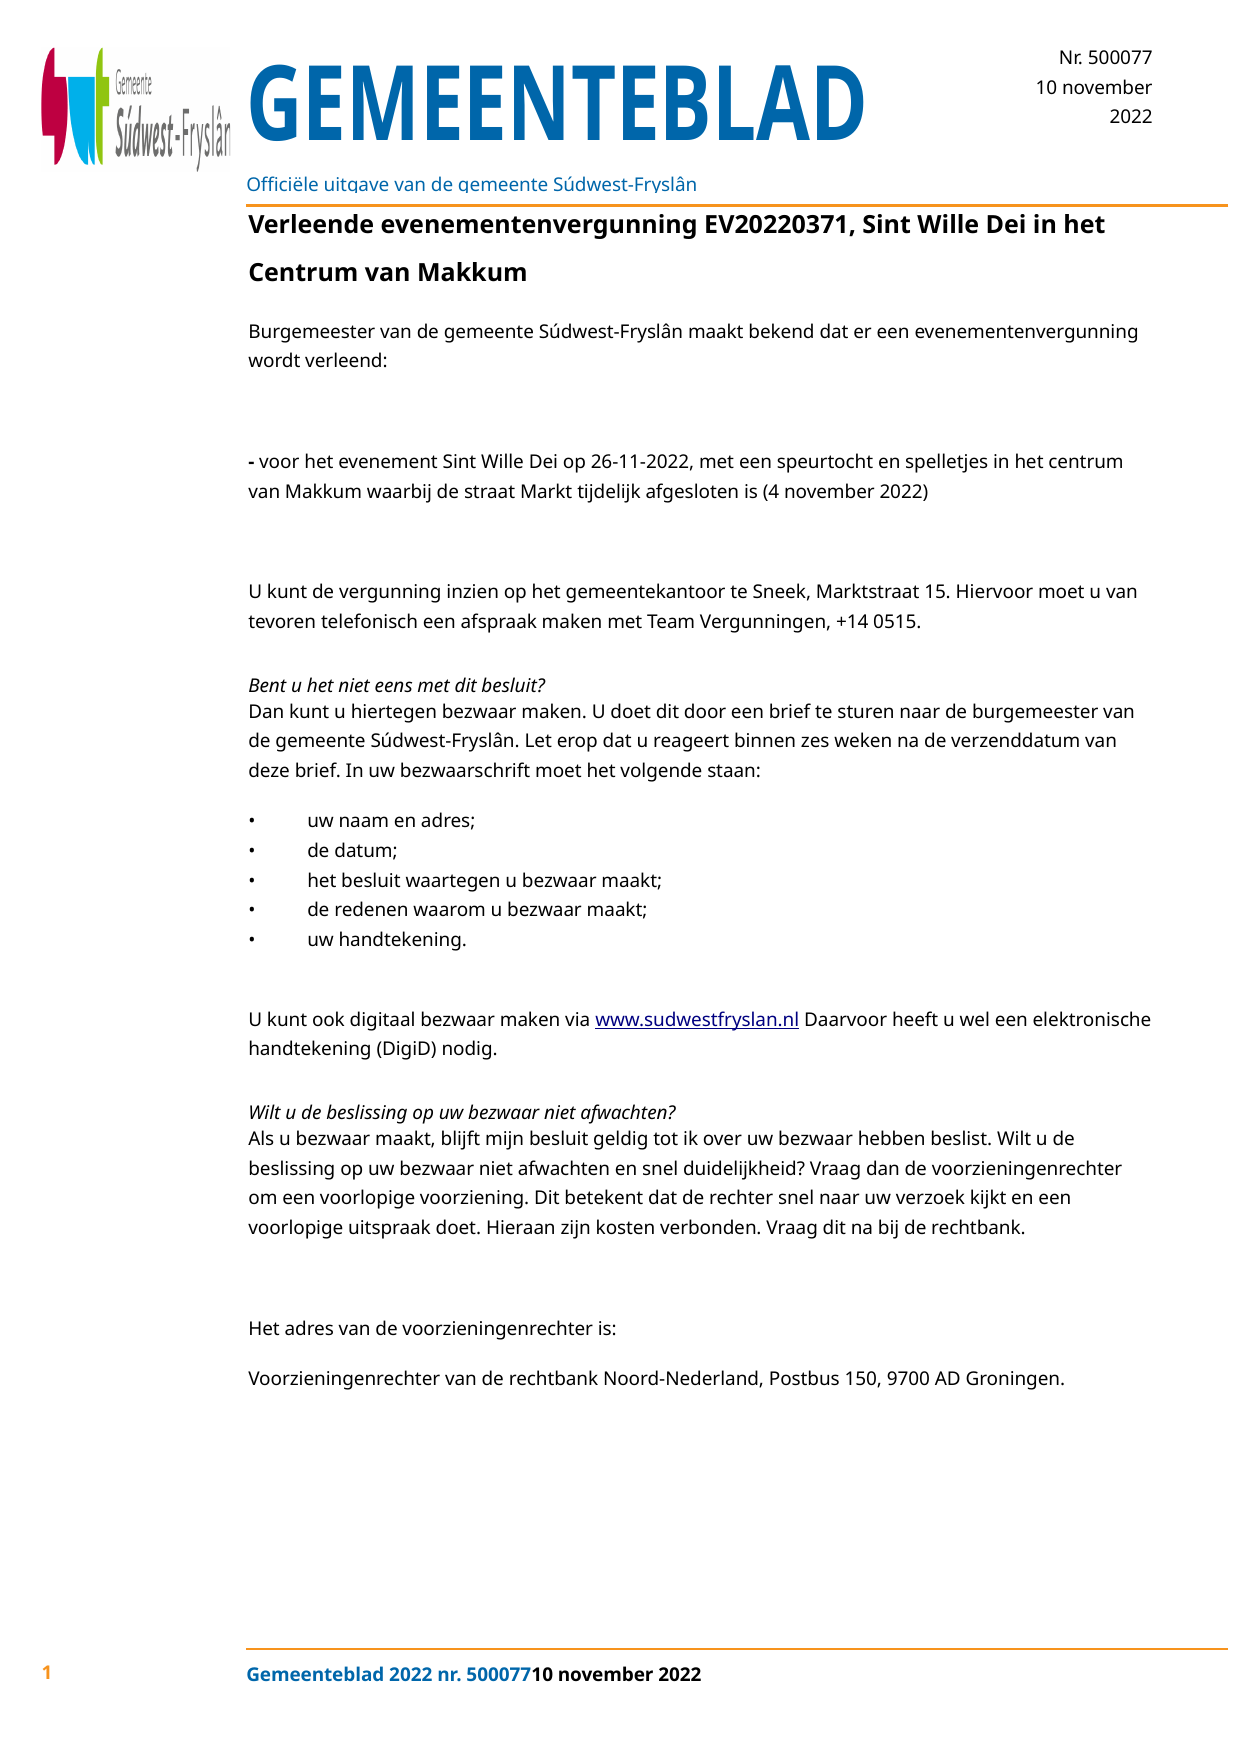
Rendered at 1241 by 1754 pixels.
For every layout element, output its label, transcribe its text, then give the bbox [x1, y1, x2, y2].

text - voor het evenement Sint Wille Dei op 26-11-2022, met een speurtocht en spelletjes in het centrum van Makkum waarbij de straat Markt tijdelijk afgesloten is (4 november 2022) [248, 448, 1152, 504]
text U kunt de vergunning inzien op het gemeentekantoor te Sneek, Marktstraat 15. Hiervoor moet u van tevoren telefonisch een afspraak maken met Team Vergunningen, +14 0515. [248, 579, 1152, 634]
text Bent u het niet eens met dit besluit? [248, 672, 1152, 698]
text Als u bezwaar maakt, blijft mijn besluit geldig tot ik over uw bezwaar hebben beslist. Wilt u de beslissing op uw bezwaar niet afwachten en snel duidelijkheid? Vraag dan de voorzieningenrechter om een voorlopige voorziening. Dit betekent dat de rechter snel naar uw verzoek kijkt en een voorlopige uitspraak doet. Hieraan zijn kosten verbonden. Vraag dit na bij de rechtbank. [248, 1125, 1152, 1240]
text Dan kunt u hiertegen bezwaar maken. U doet dit door een brief te sturen naar de burgemeester van de gemeente Súdwest-Fryslân. Let erop dat u reageert binnen zes weken na de verzenddatum van deze brief. In uw bezwaarschrift moet het volgende staan: [248, 698, 1152, 783]
text Burgemeester van de gemeente Súdwest-Fryslân maakt bekend dat er een evenementenvergunning wordt verleend: [248, 318, 1152, 373]
list het besluit waartegen u bezwaar maakt; [248, 867, 1152, 892]
text Voorzieningenrechter van de rechtbank Noord-Nederland, Postbus 150, 9700 AD Groningen. [248, 1365, 1152, 1391]
text U kunt ook digitaal bezwaar maken via www.sudwestfryslan.nl Daarvoor heeft u wel een elektronische handtekening (DigiD) nodig. [248, 1006, 1152, 1061]
list uw naam en adres; [248, 808, 1152, 833]
text Wilt u de beslissing op uw bezwaar niet afwachten? [248, 1099, 1152, 1125]
text Het adres van de voorzieningenrechter is: [248, 1315, 1152, 1341]
list de redenen waarom u bezwaar maakt; [248, 896, 1152, 922]
text Verleende evenementenvergunning EV20220371, Sint Wille Dei in het Centrum van Makkum [248, 207, 1152, 288]
picture [41, 47, 231, 172]
list uw handtekening. [248, 926, 1152, 952]
list de datum; [248, 837, 1152, 863]
